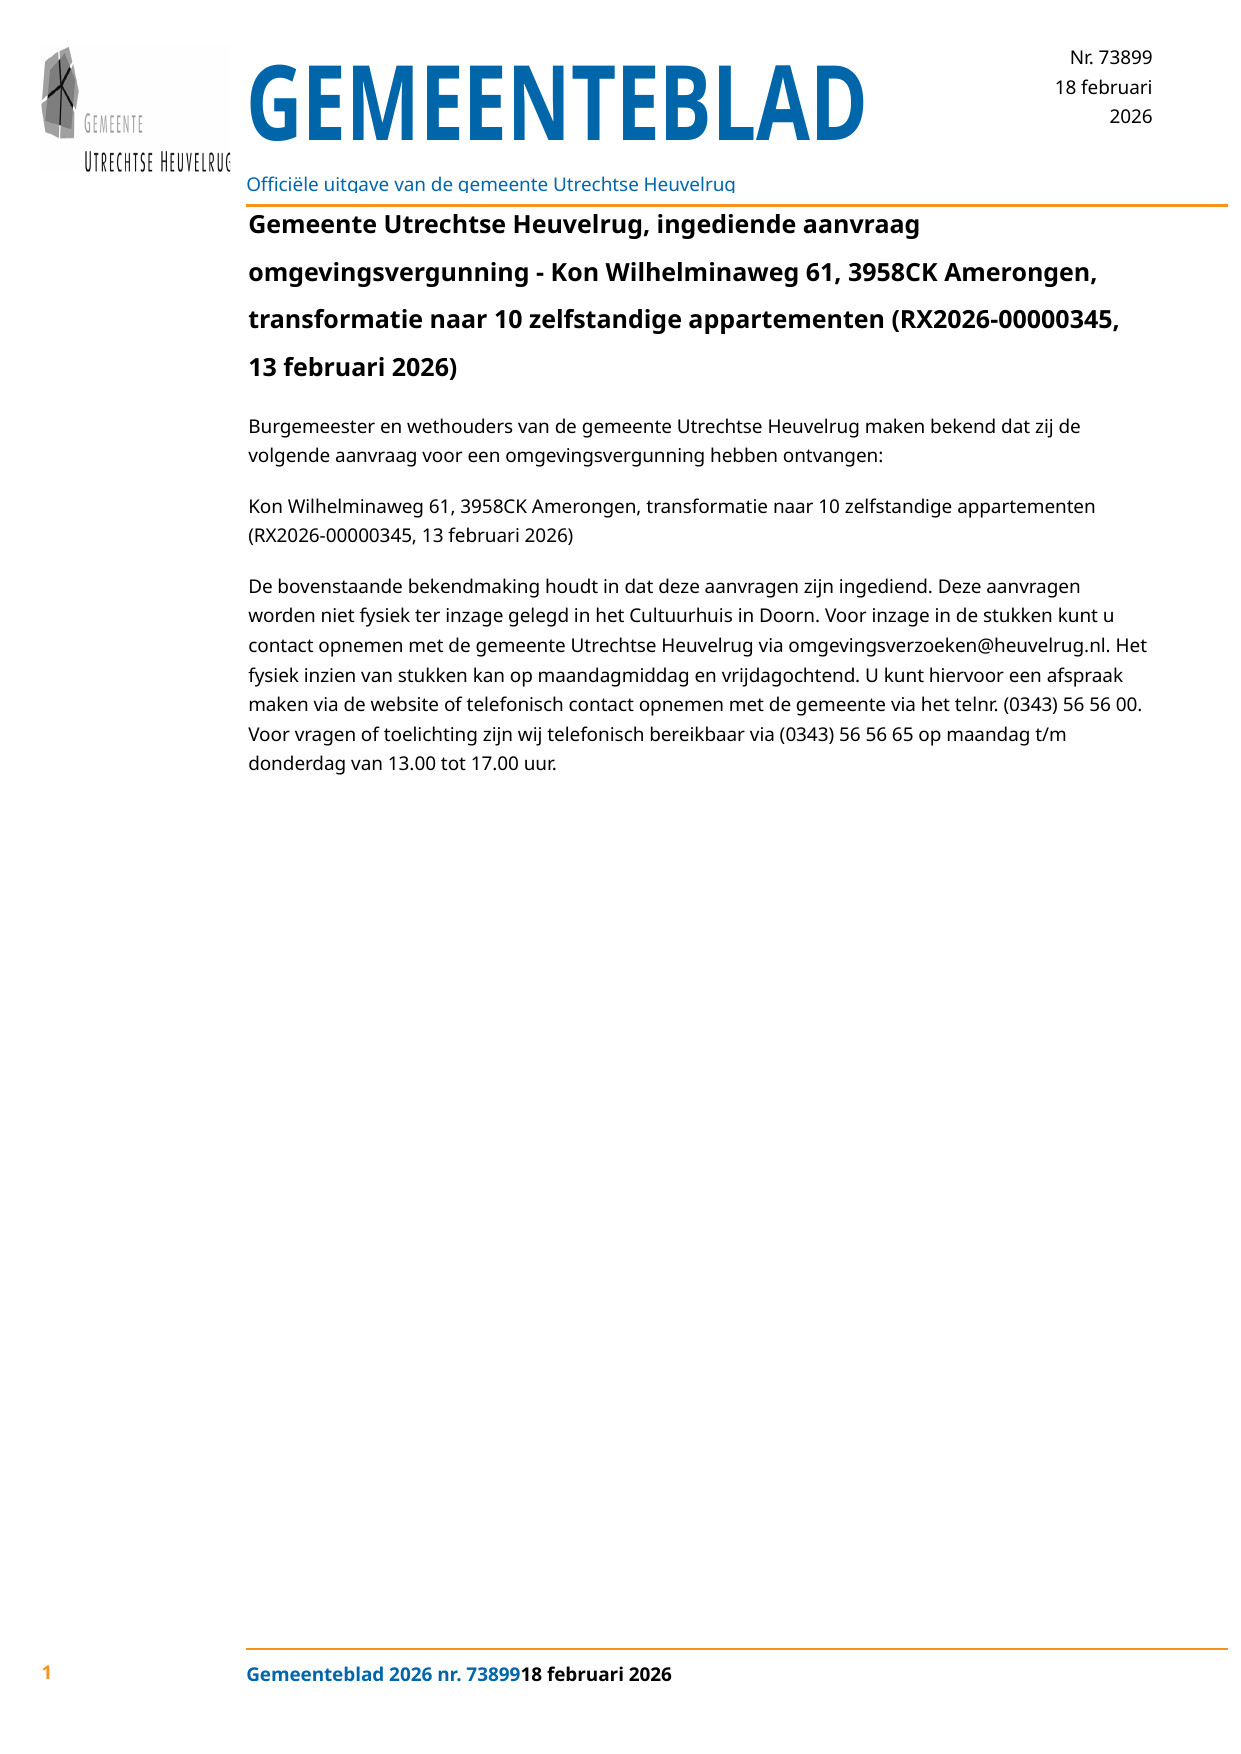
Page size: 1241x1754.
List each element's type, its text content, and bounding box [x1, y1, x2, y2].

text Kon Wilhelminaweg 61, 3958CK Amerongen, transformatie naar 10 zelfstandige appartementen (RX2026-00000345, 13 februari 2026) [248, 493, 1152, 548]
text Burgemeester en wethouders van de gemeente Utrechtse Heuvelrug maken bekend dat zij de volgende aanvraag voor een omgevingsvergunning hebben ontvangen: [248, 413, 1152, 468]
picture [41, 47, 231, 172]
text De bovenstaande bekendmaking houdt in dat deze aanvragen zijn ingediend. Deze aanvragen worden niet fysiek ter inzage gelegd in het Cultuurhuis in Doorn. Voor inzage in de stukken kunt u contact opnemen met de gemeente Utrechtse Heuvelrug via omgevingsverzoeken@heuvelrug.nl. Het fysiek inzien van stukken kan op maandagmiddag en vrijdagochtend. U kunt hiervoor een afspraak maken via de website of telefonisch contact opnemen met de gemeente via het telnr. (0343) 56 56 00. Voor vragen of toelichting zijn wij telefonisch bereikbaar via (0343) 56 56 65 op maandag t/m donderdag van 13.00 tot 17.00 uur. [248, 573, 1152, 776]
text Gemeente Utrechtse Heuvelrug, ingediende aanvraag omgevingsvergunning - Kon Wilhelminaweg 61, 3958CK Amerongen, transformatie naar 10 zelfstandige appartementen (RX2026-00000345, 13 februari 2026) [248, 207, 1152, 384]
